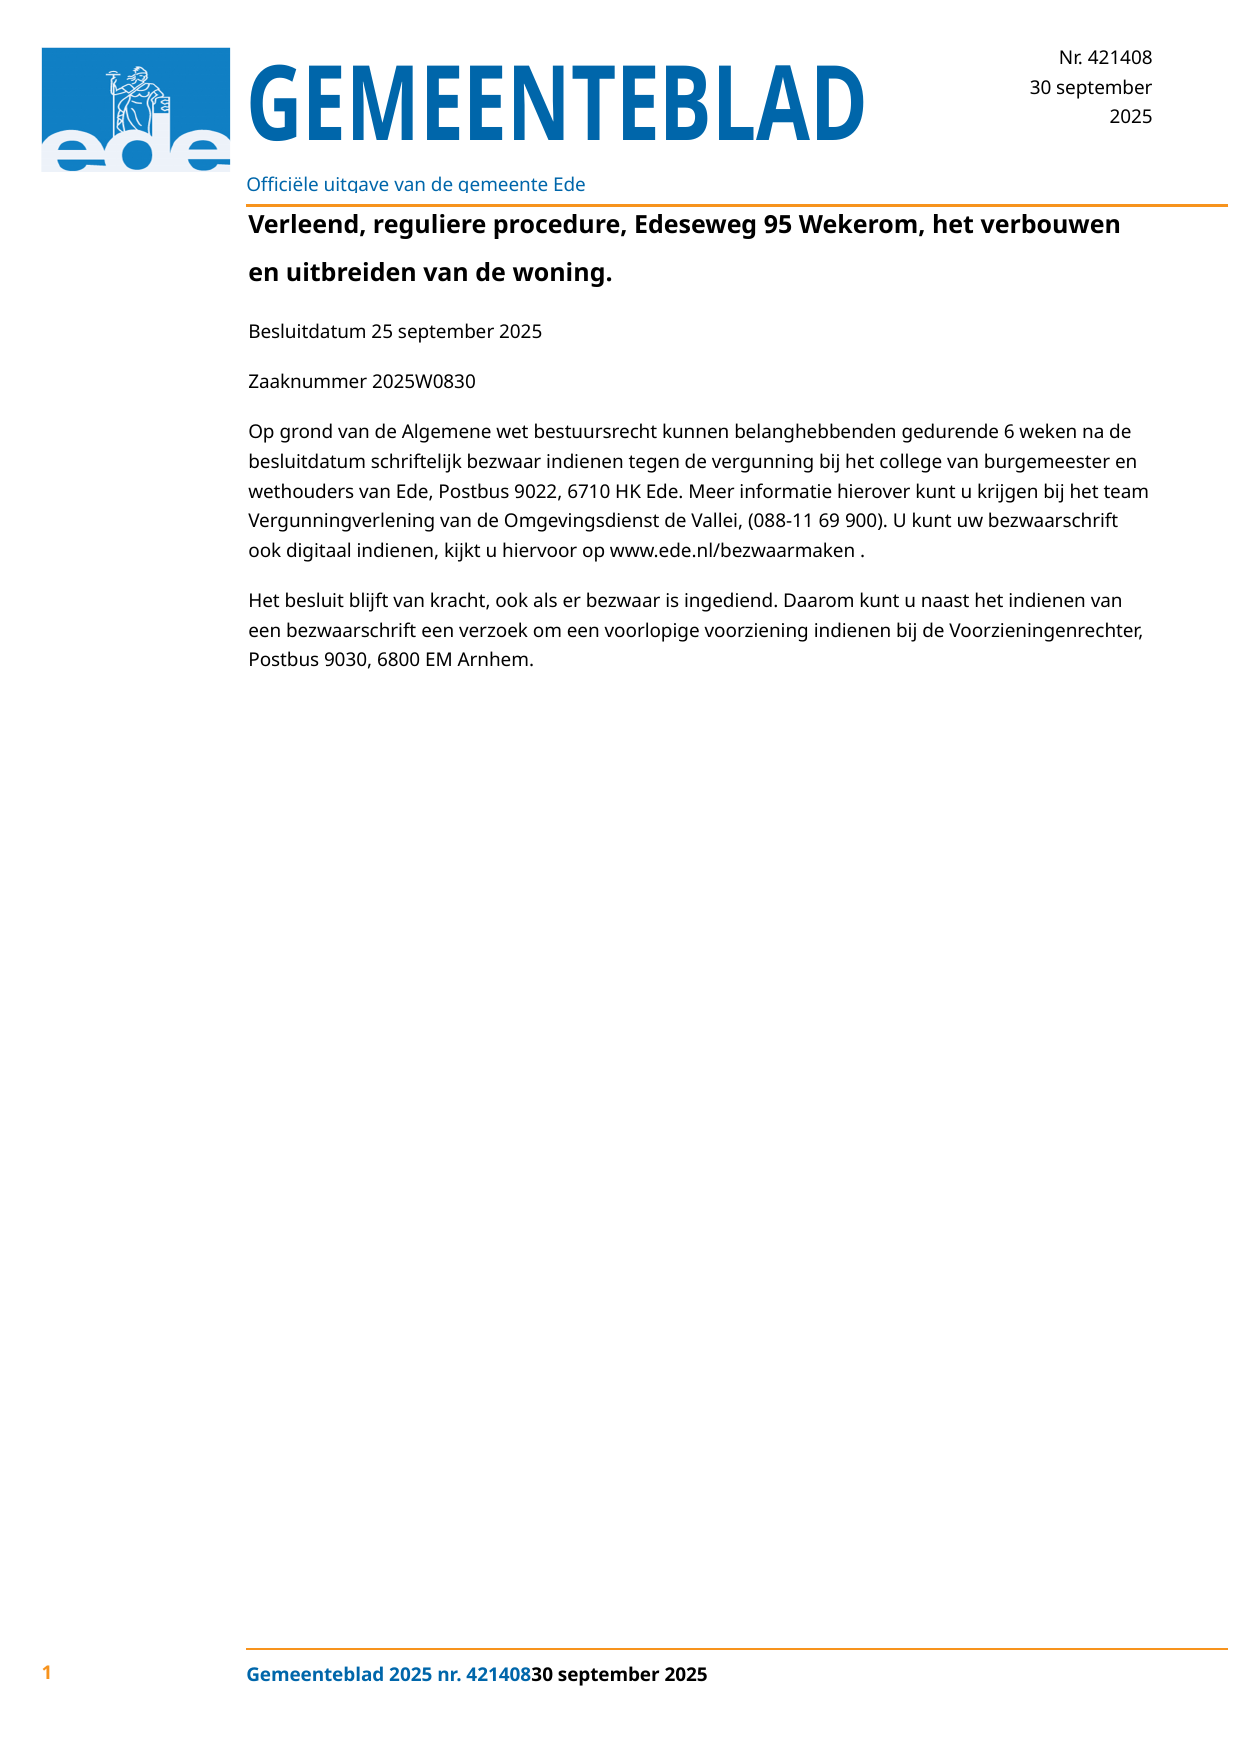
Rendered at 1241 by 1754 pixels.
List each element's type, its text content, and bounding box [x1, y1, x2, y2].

text Zaaknummer 2025W0830 [248, 368, 1152, 394]
text Op grond van de Algemene wet bestuursrecht kunnen belanghebbenden gedurende 6 weken na de besluitdatum schriftelijk bezwaar indienen tegen de vergunning bij het college van burgemeester en wethouders van Ede, Postbus 9022, 6710 HK Ede. Meer informatie hierover kunt u krijgen bij het team Vergunningverlening van de Omgevingsdienst de Vallei, (088-11 69 900). U kunt uw bezwaarschrift ook digitaal indienen, kijkt u hiervoor op www.ede.nl/bezwaarmaken . [248, 419, 1152, 563]
text Het besluit blijft van kracht, ook als er bezwaar is ingediend. Daarom kunt u naast het indienen van een bezwaarschrift een verzoek om een voorlopige voorziening indienen bij de Voorzieningenrechter, Postbus 9030, 6800 EM Arnhem. [248, 587, 1152, 672]
text Verleend, reguliere procedure, Edeseweg 95 Wekerom, het verbouwen en uitbreiden van de woning. [248, 207, 1152, 288]
text Besluitdatum 25 september 2025 [248, 318, 1152, 344]
picture [41, 47, 231, 172]
